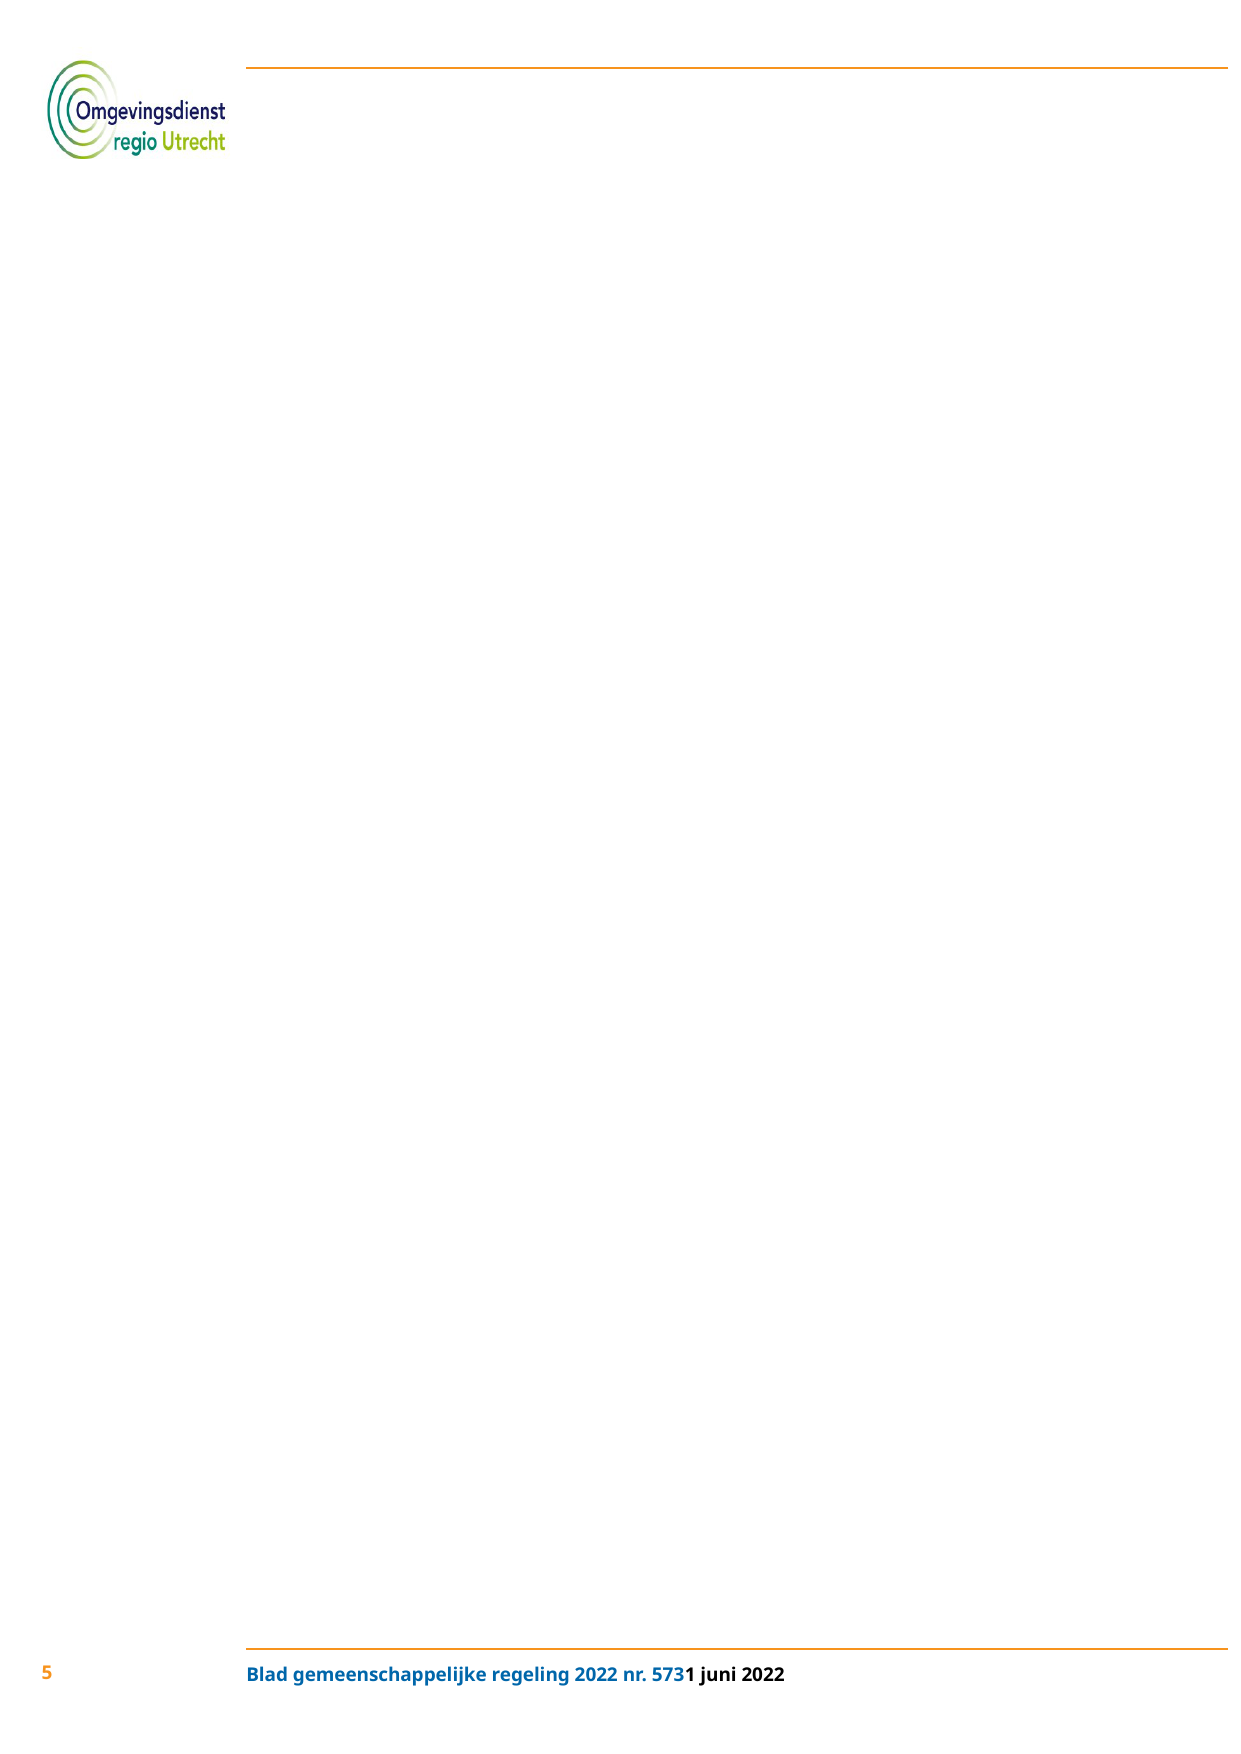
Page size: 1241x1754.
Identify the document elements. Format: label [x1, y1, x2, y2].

picture [41, 47, 231, 172]
